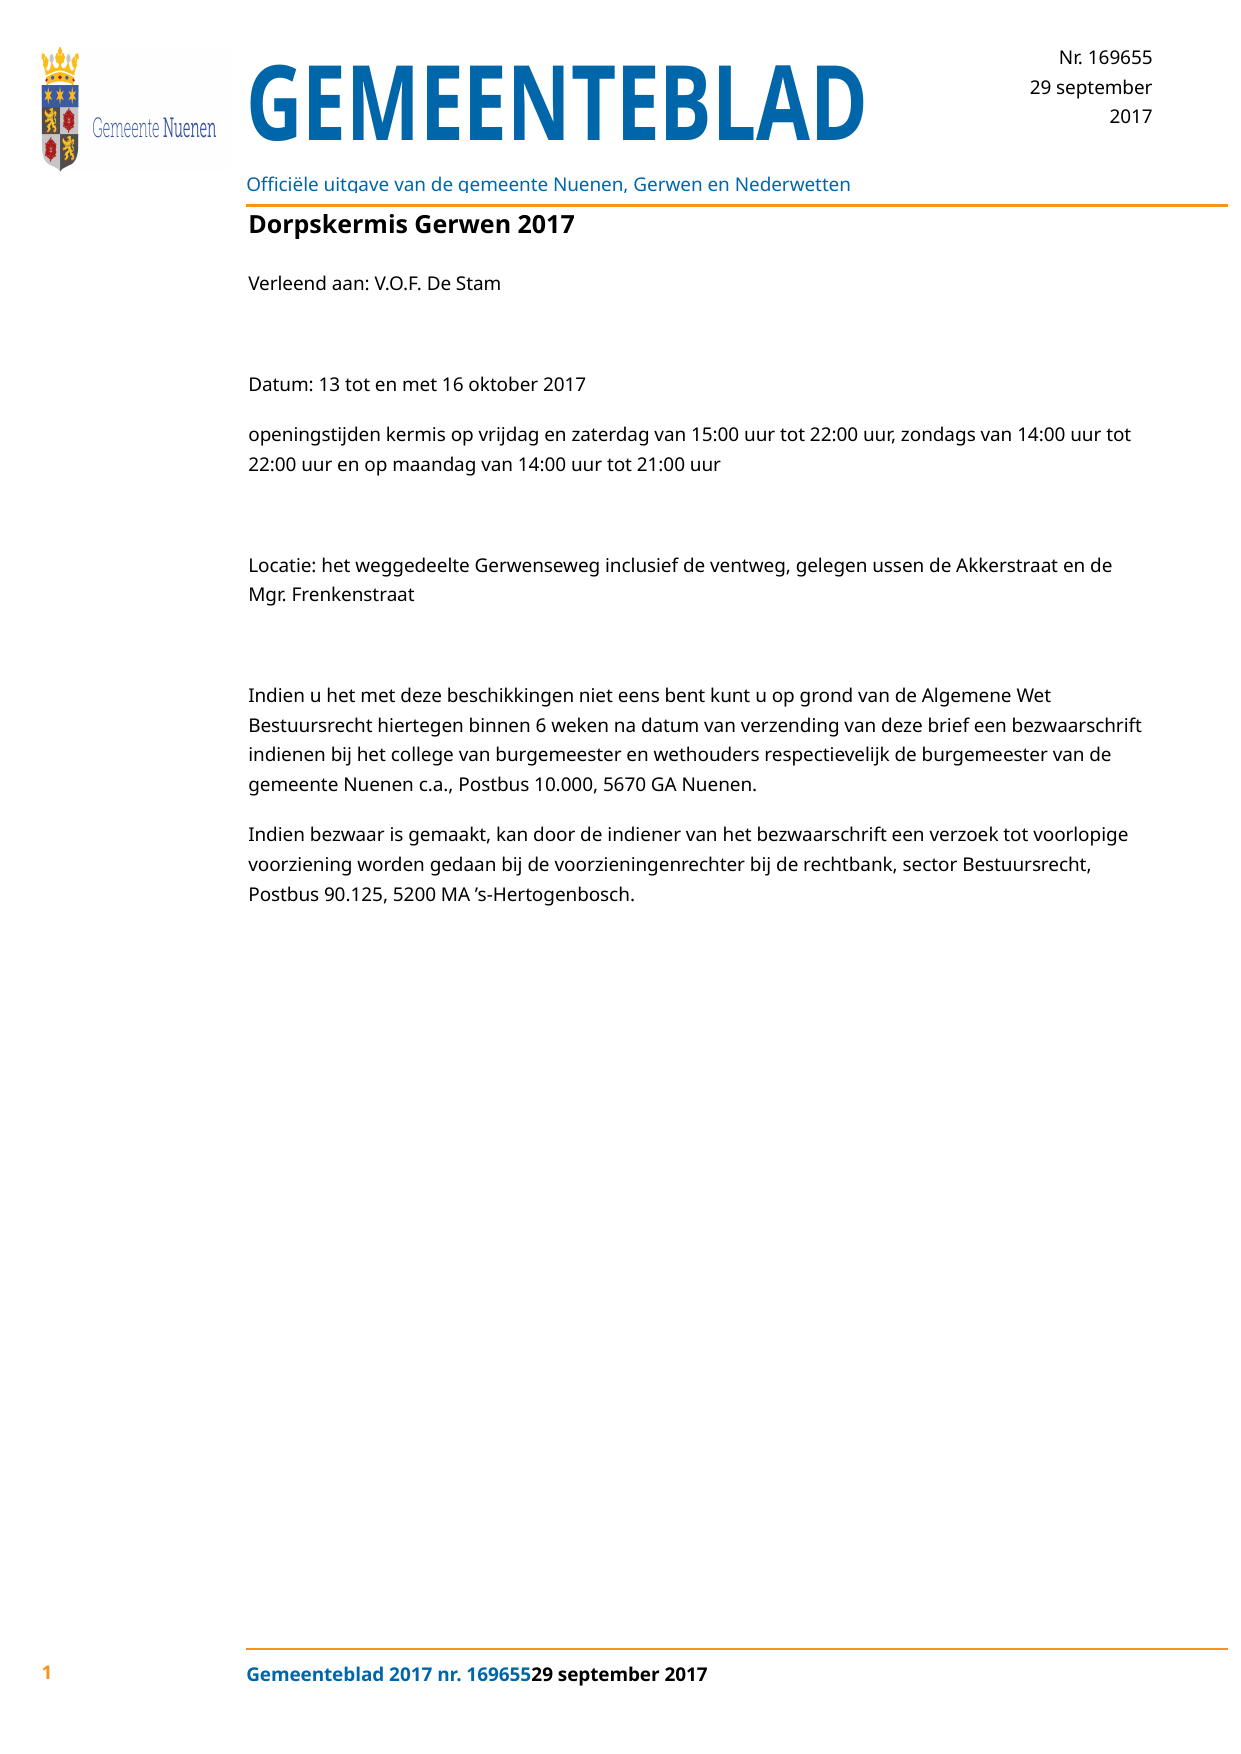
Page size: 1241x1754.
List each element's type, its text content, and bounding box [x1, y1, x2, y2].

text Indien u het met deze beschikkingen niet eens bent kunt u op grond van de Algemene Wet Bestuursrecht hiertegen binnen 6 weken na datum van verzending van deze brief een bezwaarschrift indienen bij het college van burgemeester en wethouders respectievelijk de burgemeester van de gemeente Nuenen c.a., Postbus 10.000, 5670 GA Nuenen. [248, 682, 1152, 797]
text openingstijden kermis op vrijdag en zaterdag van 15:00 uur tot 22:00 uur, zondags van 14:00 uur tot 22:00 uur en op maandag van 14:00 uur tot 21:00 uur [248, 422, 1152, 477]
text Locatie: het weggedeelte Gerwenseweg inclusief de ventweg, gelegen ussen de Akkerstraat en de Mgr. Frenkenstraat [248, 552, 1152, 607]
text Verleend aan: V.O.F. De Stam [248, 270, 1152, 296]
text Dorpskermis Gerwen 2017 [248, 207, 1152, 241]
text Datum: 13 tot en met 16 oktober 2017 [248, 371, 1152, 397]
picture [41, 47, 231, 172]
text Indien bezwaar is gemaakt, kan door de indiener van het bezwaarschrift een verzoek tot voorlopige voorziening worden gedaan bij de voorzieningenrechter bij de rechtbank, sector Bestuursrecht, Postbus 90.125, 5200 MA ’s-Hertogenbosch. [248, 822, 1152, 906]
